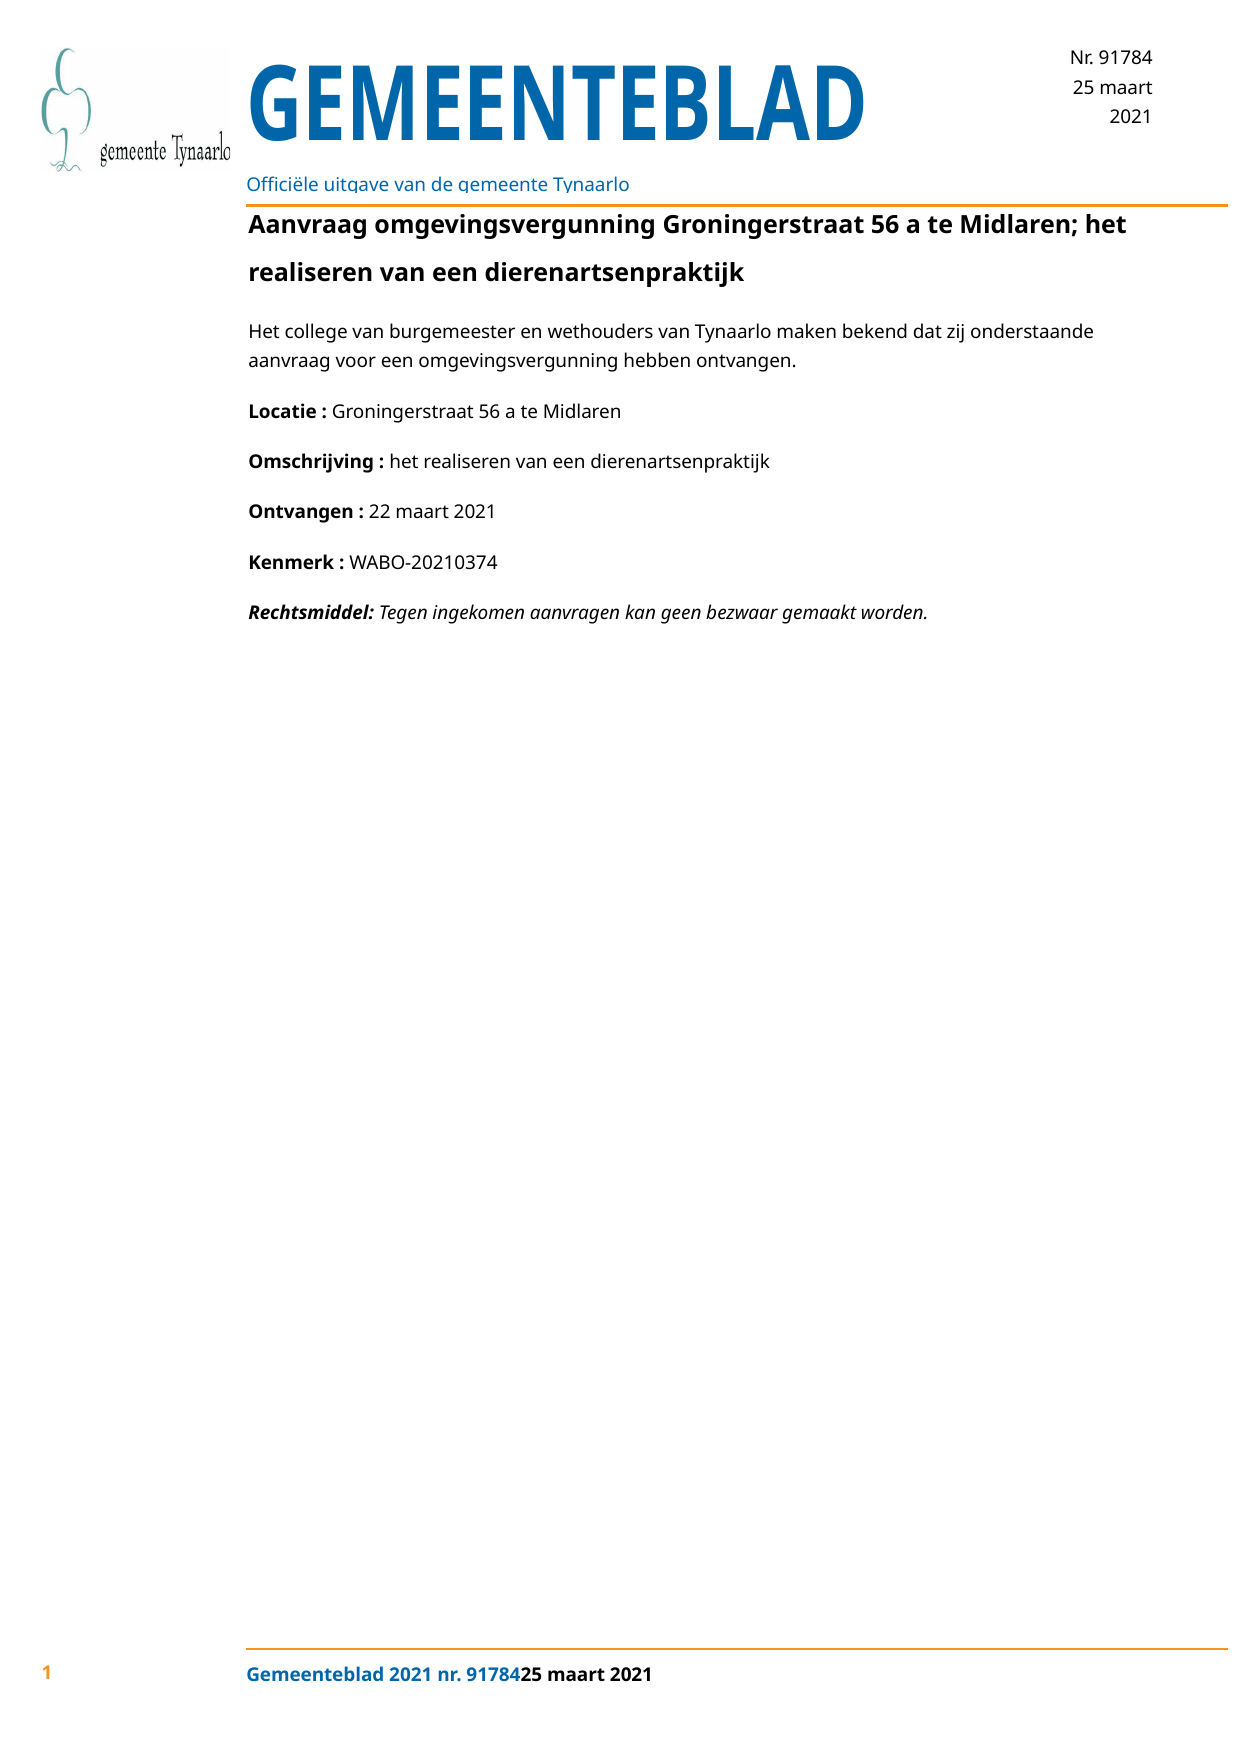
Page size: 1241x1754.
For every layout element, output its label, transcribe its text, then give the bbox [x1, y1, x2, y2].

text Aanvraag omgevingsvergunning Groningerstraat 56 a te Midlaren; het realiseren van een dierenartsenpraktijk [248, 207, 1152, 288]
picture [41, 47, 231, 172]
text Omschrijving : het realiseren van een dierenartsenpraktijk [248, 448, 1152, 474]
text Kenmerk : WABO-20210374 [248, 549, 1152, 575]
text Rechtsmiddel: Tegen ingekomen aanvragen kan geen bezwaar gemaakt worden. [248, 599, 1152, 625]
text Locatie : Groningerstraat 56 a te Midlaren [248, 398, 1152, 424]
text Ontvangen : 22 maart 2021 [248, 499, 1152, 524]
text Het college van burgemeester en wethouders van Tynaarlo maken bekend dat zij onderstaande aanvraag voor een omgevingsvergunning hebben ontvangen. [248, 318, 1152, 373]
